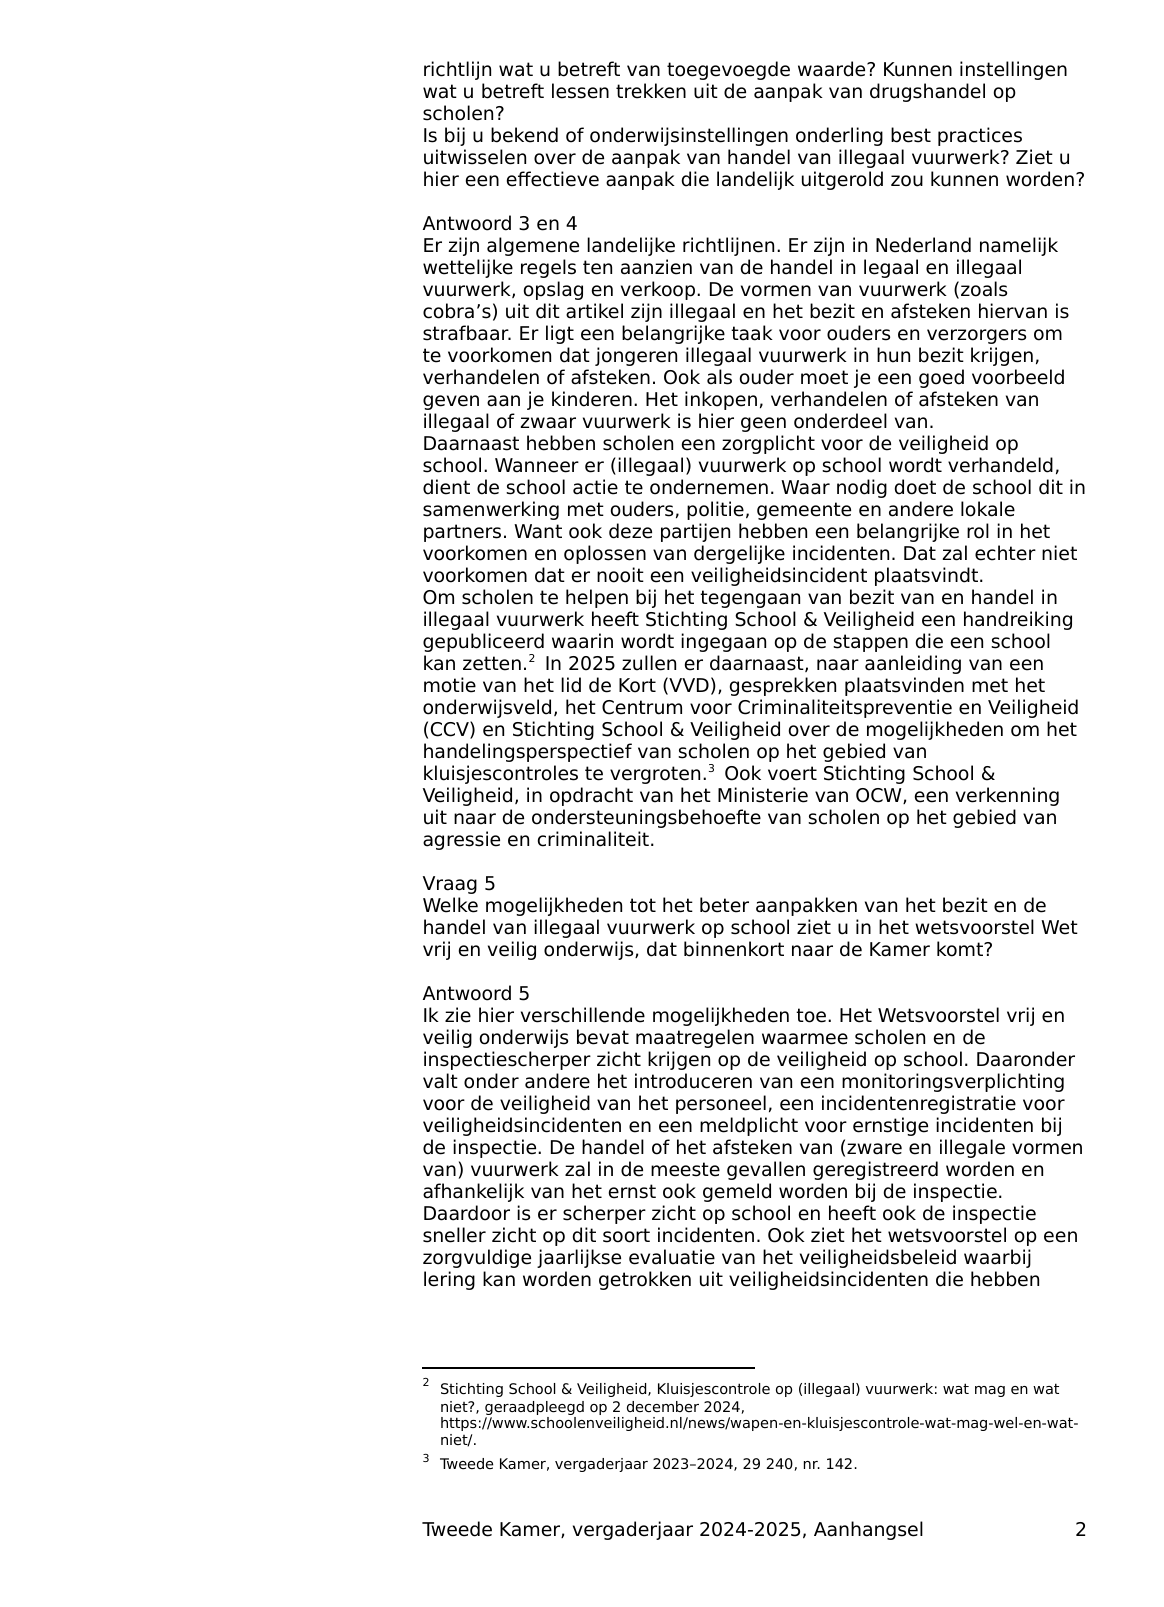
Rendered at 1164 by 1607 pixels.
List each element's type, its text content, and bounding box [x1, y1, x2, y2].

text richtlijn wat u betreft van toegevoegde waarde? Kunnen instellingen wat u betreft lessen trekken uit de aanpak van drugshandel op scholen? [422, 59, 1087, 125]
text Stichting School & Veiligheid, Kluisjescontrole op (illegaal) vuurwerk: wat mag en wat niet?, geraadpleegd op 2 december 2024, https://www.schoolenveiligheid.nl/news/wapen-en-kluisjescontrole-wat-mag-wel-en-wat-niet/. [422, 1377, 1087, 1449]
text Daarnaast hebben scholen een zorgplicht voor de veiligheid op school. Wanneer er (illegaal) vuurwerk op school wordt verhandeld, dient de school actie te ondernemen. Waar nodig doet de school dit in samenwerking met ouders, politie, gemeente en andere lokale partners. Want ook deze partijen hebben een belangrijke rol in het voorkomen en oplossen van dergelijke incidenten. Dat zal echter niet voorkomen dat er nooit een veiligheidsincident plaatsvindt. [422, 433, 1087, 587]
text Is bij u bekend of onderwijsinstellingen onderling best practices uitwisselen over de aanpak van handel van illegaal vuurwerk? Ziet u hier een effectieve aanpak die landelijk uitgerold zou kunnen worden? [422, 125, 1087, 191]
text Welke mogelijkheden tot het beter aanpakken van het bezit en de handel van illegaal vuurwerk op school ziet u in het wetsvoorstel Wet vrij en veilig onderwijs, dat binnenkort naar de Kamer komt? [422, 895, 1087, 961]
text Om scholen te helpen bij het tegengaan van bezit van en handel in illegaal vuurwerk heeft Stichting School & Veiligheid een handreiking gepubliceerd waarin wordt ingegaan op de stappen die een school kan zetten. In 2025 zullen er daarnaast, naar aanleiding van een motie van het lid de Kort (VVD), gesprekken plaatsvinden met het onderwijsveld, het Centrum voor Criminaliteitspreventie en Veiligheid (CCV) en Stichting School & Veiligheid over de mogelijkheden om het handelingsperspectief van scholen op het gebied van kluisjescontroles te vergroten. Ook voert Stichting School & Veiligheid, in opdracht van het Ministerie van OCW, een verkenning uit naar de ondersteuningsbehoefte van scholen op het gebied van agressie en criminaliteit. [422, 587, 1087, 851]
text Tweede Kamer, vergaderjaar 2023–2024, 29 240, nr. 142. [422, 1452, 1087, 1474]
text Er zijn algemene landelijke richtlijnen. Er zijn in Nederland namelijk wettelijke regels ten aanzien van de handel in legaal en illegaal vuurwerk, opslag en verkoop. De vormen van vuurwerk (zoals cobra’s) uit dit artikel zijn illegaal en het bezit en afsteken hiervan is strafbaar. Er ligt een belangrijke taak voor ouders en verzorgers om te voorkomen dat jongeren illegaal vuurwerk in hun bezit krijgen, verhandelen of afsteken. Ook als ouder moet je een goed voorbeeld geven aan je kinderen. Het inkopen, verhandelen of afsteken van illegaal of zwaar vuurwerk is hier geen onderdeel van. [422, 235, 1087, 433]
text Antwoord 5 [422, 983, 1087, 1005]
text Vraag 5 [422, 873, 1087, 895]
text Antwoord 3 en 4 [422, 213, 1087, 235]
text Ik zie hier verschillende mogelijkheden toe. Het Wetsvoorstel vrij en veilig onderwijs bevat maatregelen waarmee scholen en de inspectiescherper zicht krijgen op de veiligheid op school. Daaronder valt onder andere het introduceren van een monitoringsverplichting voor de veiligheid van het personeel, een incidentenregistratie voor veiligheidsincidenten en een meldplicht voor ernstige incidenten bij de inspectie. De handel of het afsteken van (zware en illegale vormen van) vuurwerk zal in de meeste gevallen geregistreerd worden en afhankelijk van het ernst ook gemeld worden bij de inspectie. Daardoor is er scherper zicht op school en heeft ook de inspectie sneller zicht op dit soort incidenten. Ook ziet het wetsvoorstel op een zorgvuldige jaarlijkse evaluatie van het veiligheidsbeleid waarbij lering kan worden getrokken uit veiligheidsincidenten die hebben [422, 1005, 1087, 1291]
